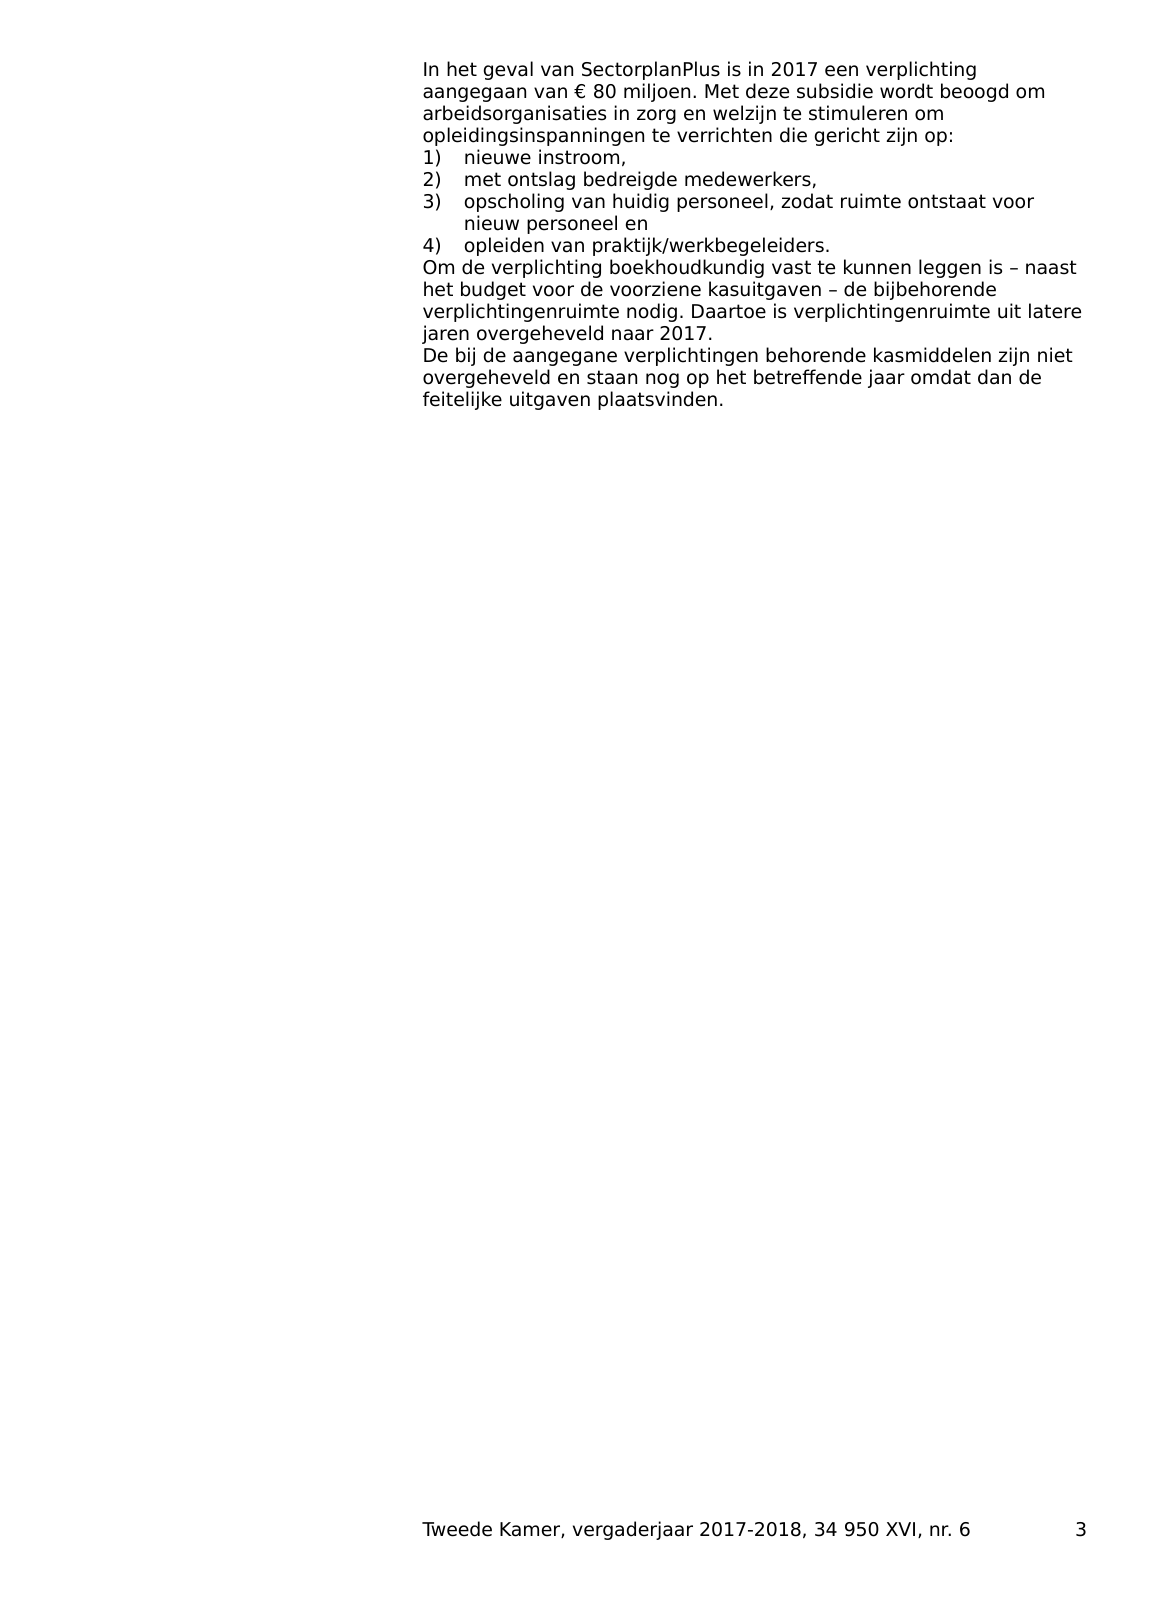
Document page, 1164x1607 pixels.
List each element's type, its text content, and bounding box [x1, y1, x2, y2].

text Om de verplichting boekhoudkundig vast te kunnen leggen is – naast het budget voor de voorziene kasuitgaven – de bijbehorende verplichtingenruimte nodig. Daartoe is verplichtingenruimte uit latere jaren overgeheveld naar 2017. [422, 257, 1087, 345]
text 1) nieuwe instroom, [422, 147, 1087, 169]
text 4) opleiden van praktijk/werkbegeleiders. [422, 235, 1087, 257]
text De bij de aangegane verplichtingen behorende kasmiddelen zijn niet overgeheveld en staan nog op het betreffende jaar omdat dan de feitelijke uitgaven plaatsvinden. [422, 345, 1087, 411]
text 2) met ontslag bedreigde medewerkers, [422, 169, 1087, 191]
text 3) opscholing van huidig personeel, zodat ruimte ontstaat voor nieuw personeel en [422, 191, 1087, 235]
text In het geval van SectorplanPlus is in 2017 een verplichting aangegaan van € 80 miljoen. Met deze subsidie wordt beoogd om arbeidsorganisaties in zorg en welzijn te stimuleren om opleidingsinspanningen te verrichten die gericht zijn op: [422, 59, 1087, 147]
